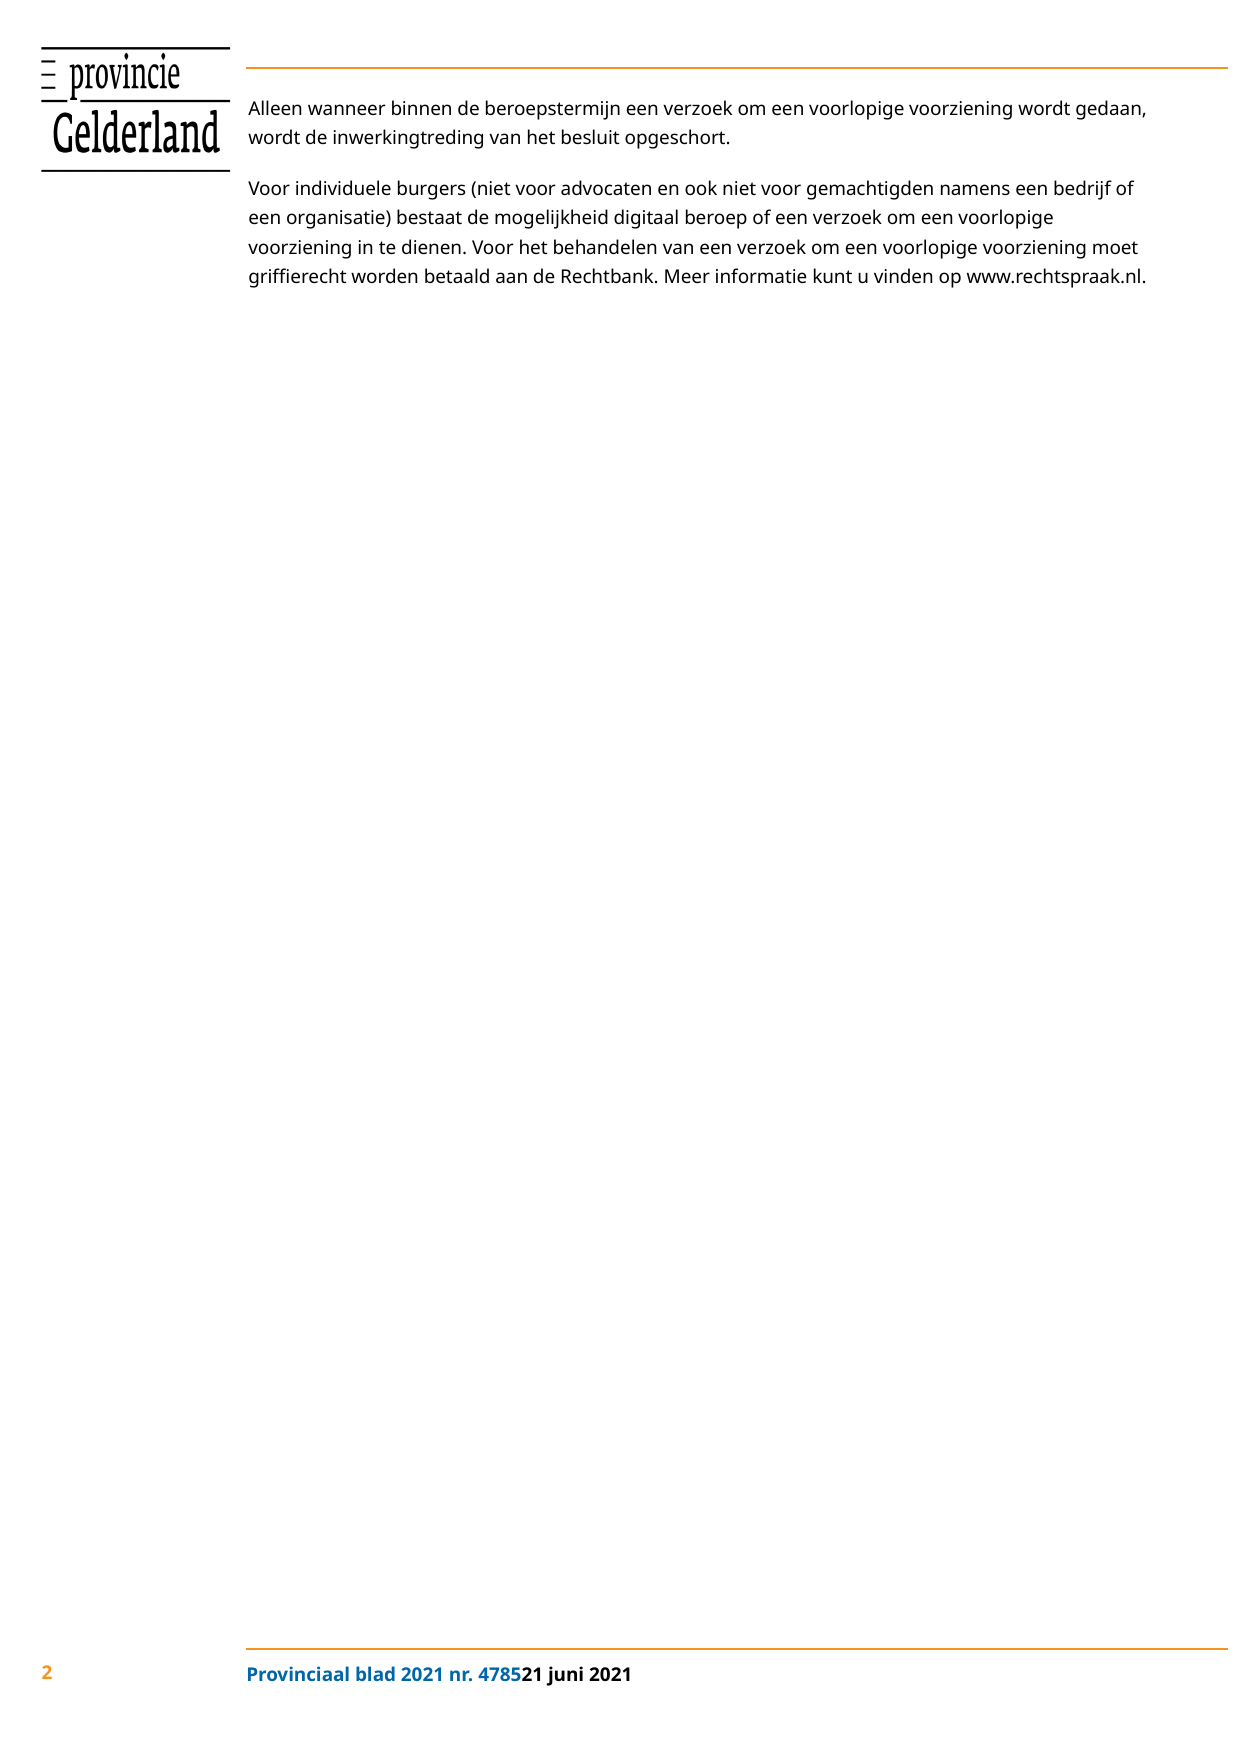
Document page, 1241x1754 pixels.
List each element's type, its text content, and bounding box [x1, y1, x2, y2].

picture [41, 47, 231, 172]
text Alleen wanneer binnen de beroepstermijn een verzoek om een voorlopige voorziening wordt gedaan, wordt de inwerkingtreding van het besluit opgeschort. [248, 95, 1152, 150]
text Voor individuele burgers (niet voor advocaten en ook niet voor gemachtigden namens een bedrijf of een organisatie) bestaat de mogelijkheid digitaal beroep of een verzoek om een voorlopige voorziening in te dienen. Voor het behandelen van een verzoek om een voorlopige voorziening moet griffierecht worden betaald aan de Rechtbank. Meer informatie kunt u vinden op www.rechtspraak.nl. [248, 175, 1152, 289]
